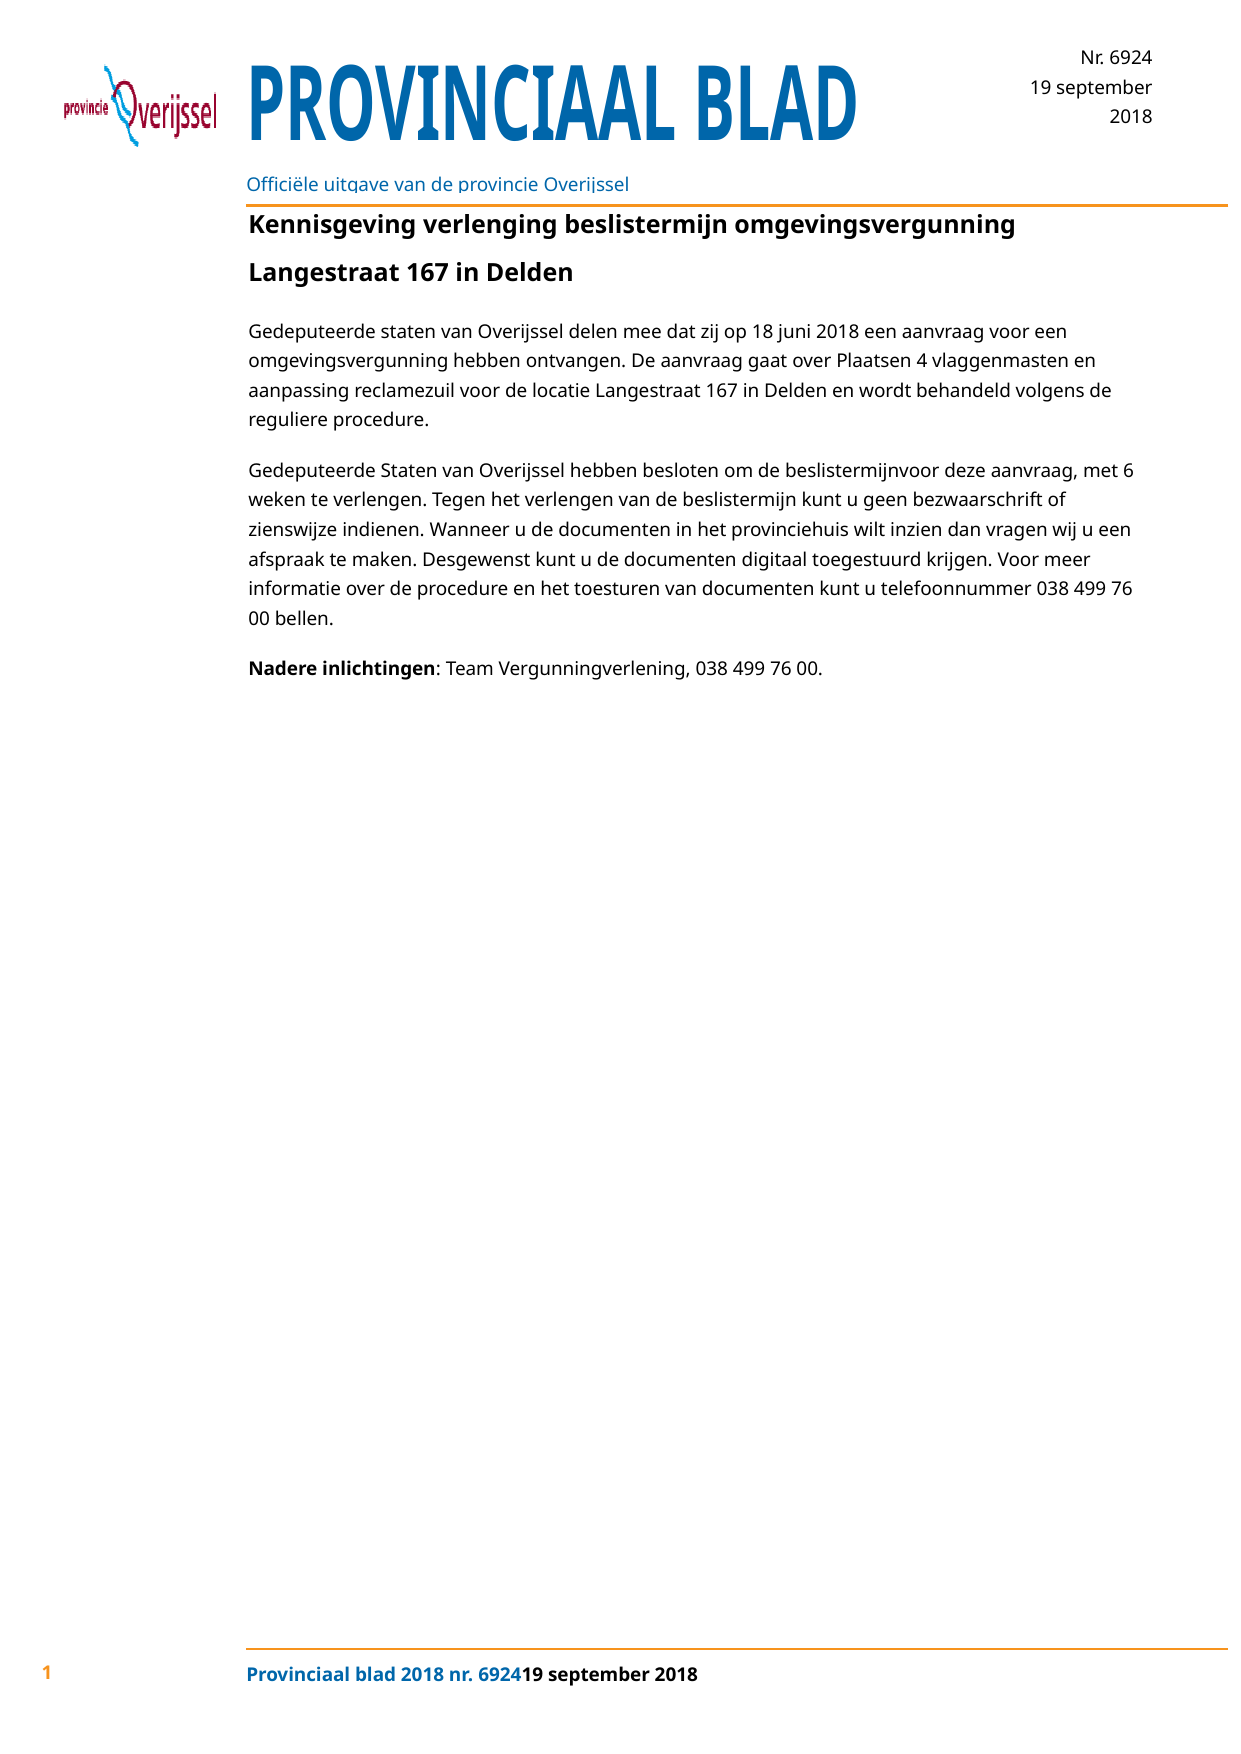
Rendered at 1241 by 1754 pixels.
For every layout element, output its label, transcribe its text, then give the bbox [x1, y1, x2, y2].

picture [41, 47, 231, 172]
text Gedeputeerde staten van Overijssel delen mee dat zij op 18 juni 2018 een aanvraag voor een omgevingsvergunning hebben ontvangen. De aanvraag gaat over Plaatsen 4 vlaggenmasten en aanpassing reclamezuil voor de locatie Langestraat 167 in Delden en wordt behandeld volgens de reguliere procedure. [248, 318, 1152, 432]
text Gedeputeerde Staten van Overijssel hebben besloten om de beslistermijnvoor deze aanvraag, met 6 weken te verlengen. Tegen het verlengen van de beslistermijn kunt u geen bezwaarschrift of zienswijze indienen. Wanneer u de documenten in het provinciehuis wilt inzien dan vragen wij u een afspraak te maken. Desgewenst kunt u de documenten digitaal toegestuurd krijgen. Voor meer informatie over de procedure en het toesturen van documenten kunt u telefoonnummer 038 499 76 00 bellen. [248, 457, 1152, 631]
text Nadere inlichtingen: Team Vergunningverlening, 038 499 76 00. [248, 655, 1152, 681]
text Kennisgeving verlenging beslistermijn omgevingsvergunning Langestraat 167 in Delden [248, 207, 1152, 288]
